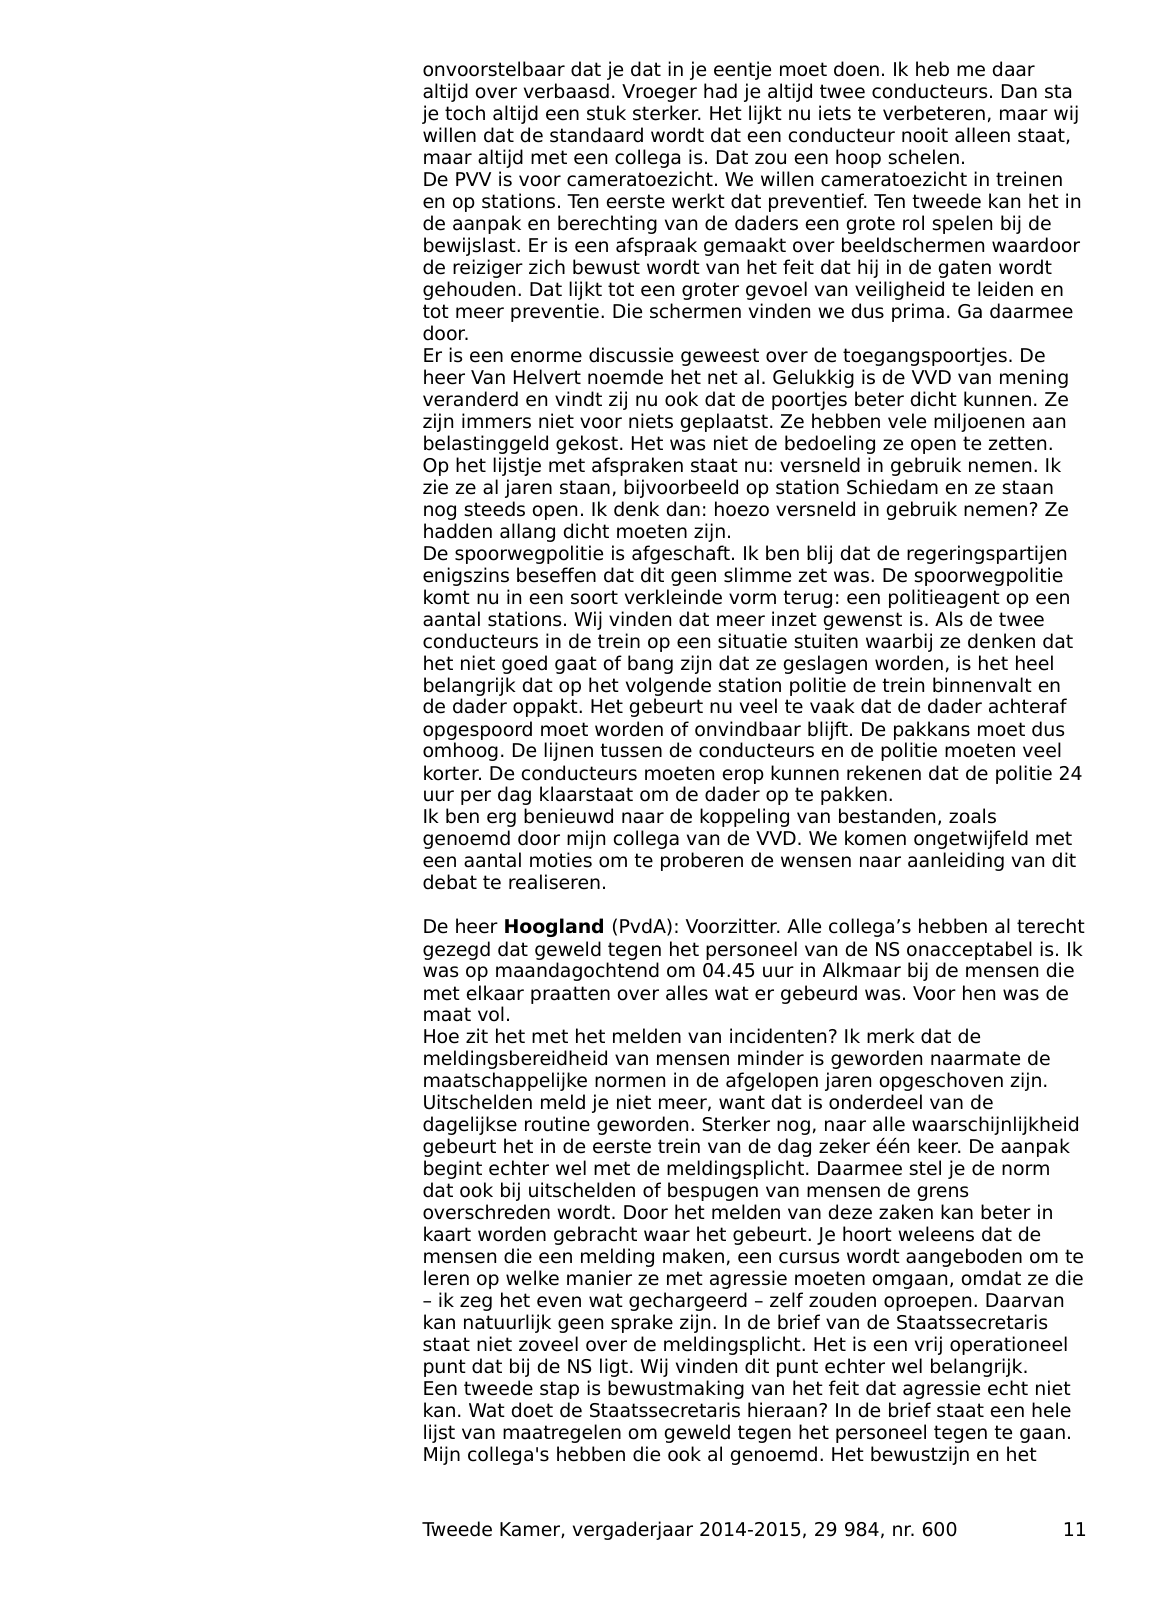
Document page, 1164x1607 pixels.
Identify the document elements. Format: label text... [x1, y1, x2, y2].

text De heer Hoogland (PvdA): Voorzitter. Alle collega’s hebben al terecht gezegd dat geweld tegen het personeel van de NS onacceptabel is. Ik was op maandagochtend om 04.45 uur in Alkmaar bij de mensen die met elkaar praatten over alles wat er gebeurd was. Voor hen was de maat vol. [422, 916, 1087, 1026]
text Een tweede stap is bewustmaking van het feit dat agressie echt niet kan. Wat doet de Staatssecretaris hieraan? In de brief staat een hele lijst van maatregelen om geweld tegen het personeel tegen te gaan. Mijn collega's hebben die ook al genoemd. Het bewustzijn en het [422, 1378, 1087, 1466]
text Hoe zit het met het melden van incidenten? Ik merk dat de meldingsbereidheid van mensen minder is geworden naarmate de maatschappelijke normen in de afgelopen jaren opgeschoven zijn. Uitschelden meld je niet meer, want dat is onderdeel van de dagelijkse routine geworden. Sterker nog, naar alle waarschijnlijkheid gebeurt het in de eerste trein van de dag zeker één keer. De aanpak begint echter wel met de meldingsplicht. Daarmee stel je de norm dat ook bij uitschelden of bespugen van mensen de grens overschreden wordt. Door het melden van deze zaken kan beter in kaart worden gebracht waar het gebeurt. Je hoort weleens dat de mensen die een melding maken, een cursus wordt aangeboden om te leren op welke manier ze met agressie moeten omgaan, omdat ze die – ik zeg het even wat gechargeerd – zelf zouden oproepen. Daarvan kan natuurlijk geen sprake zijn. In de brief van de Staatssecretaris staat niet zoveel over de meldingsplicht. Het is een vrij operationeel punt dat bij de NS ligt. Wij vinden dit punt echter wel belangrijk. [422, 1026, 1087, 1378]
text onvoorstelbaar dat je dat in je eentje moet doen. Ik heb me daar altijd over verbaasd. Vroeger had je altijd twee conducteurs. Dan sta je toch altijd een stuk sterker. Het lijkt nu iets te verbeteren, maar wij willen dat de standaard wordt dat een conducteur nooit alleen staat, maar altijd met een collega is. Dat zou een hoop schelen. [422, 59, 1087, 169]
text De PVV is voor cameratoezicht. We willen cameratoezicht in treinen en op stations. Ten eerste werkt dat preventief. Ten tweede kan het in de aanpak en berechting van de daders een grote rol spelen bij de bewijslast. Er is een afspraak gemaakt over beeldschermen waardoor de reiziger zich bewust wordt van het feit dat hij in de gaten wordt gehouden. Dat lijkt tot een groter gevoel van veiligheid te leiden en tot meer preventie. Die schermen vinden we dus prima. Ga daarmee door. [422, 169, 1087, 345]
text De spoorwegpolitie is afgeschaft. Ik ben blij dat de regeringspartijen enigszins beseffen dat dit geen slimme zet was. De spoorwegpolitie komt nu in een soort verkleinde vorm terug: een politieagent op een aantal stations. Wij vinden dat meer inzet gewenst is. Als de twee conducteurs in de trein op een situatie stuiten waarbij ze denken dat het niet goed gaat of bang zijn dat ze geslagen worden, is het heel belangrijk dat op het volgende station politie de trein binnenvalt en de dader oppakt. Het gebeurt nu veel te vaak dat de dader achteraf opgespoord moet worden of onvindbaar blijft. De pakkans moet dus omhoog. De lijnen tussen de conducteurs en de politie moeten veel korter. De conducteurs moeten erop kunnen rekenen dat de politie 24 uur per dag klaarstaat om de dader op te pakken. [422, 543, 1087, 806]
text Ik ben erg benieuwd naar de koppeling van bestanden, zoals genoemd door mijn collega van de VVD. We komen ongetwijfeld met een aantal moties om te proberen de wensen naar aanleiding van dit debat te realiseren. [422, 806, 1087, 894]
text Er is een enorme discussie geweest over de toegangspoortjes. De heer Van Helvert noemde het net al. Gelukkig is de VVD van mening veranderd en vindt zij nu ook dat de poortjes beter dicht kunnen. Ze zijn immers niet voor niets geplaatst. Ze hebben vele miljoenen aan belastinggeld gekost. Het was niet de bedoeling ze open te zetten. Op het lijstje met afspraken staat nu: versneld in gebruik nemen. Ik zie ze al jaren staan, bijvoorbeeld op station Schiedam en ze staan nog steeds open. Ik denk dan: hoezo versneld in gebruik nemen? Ze hadden allang dicht moeten zijn. [422, 345, 1087, 543]
